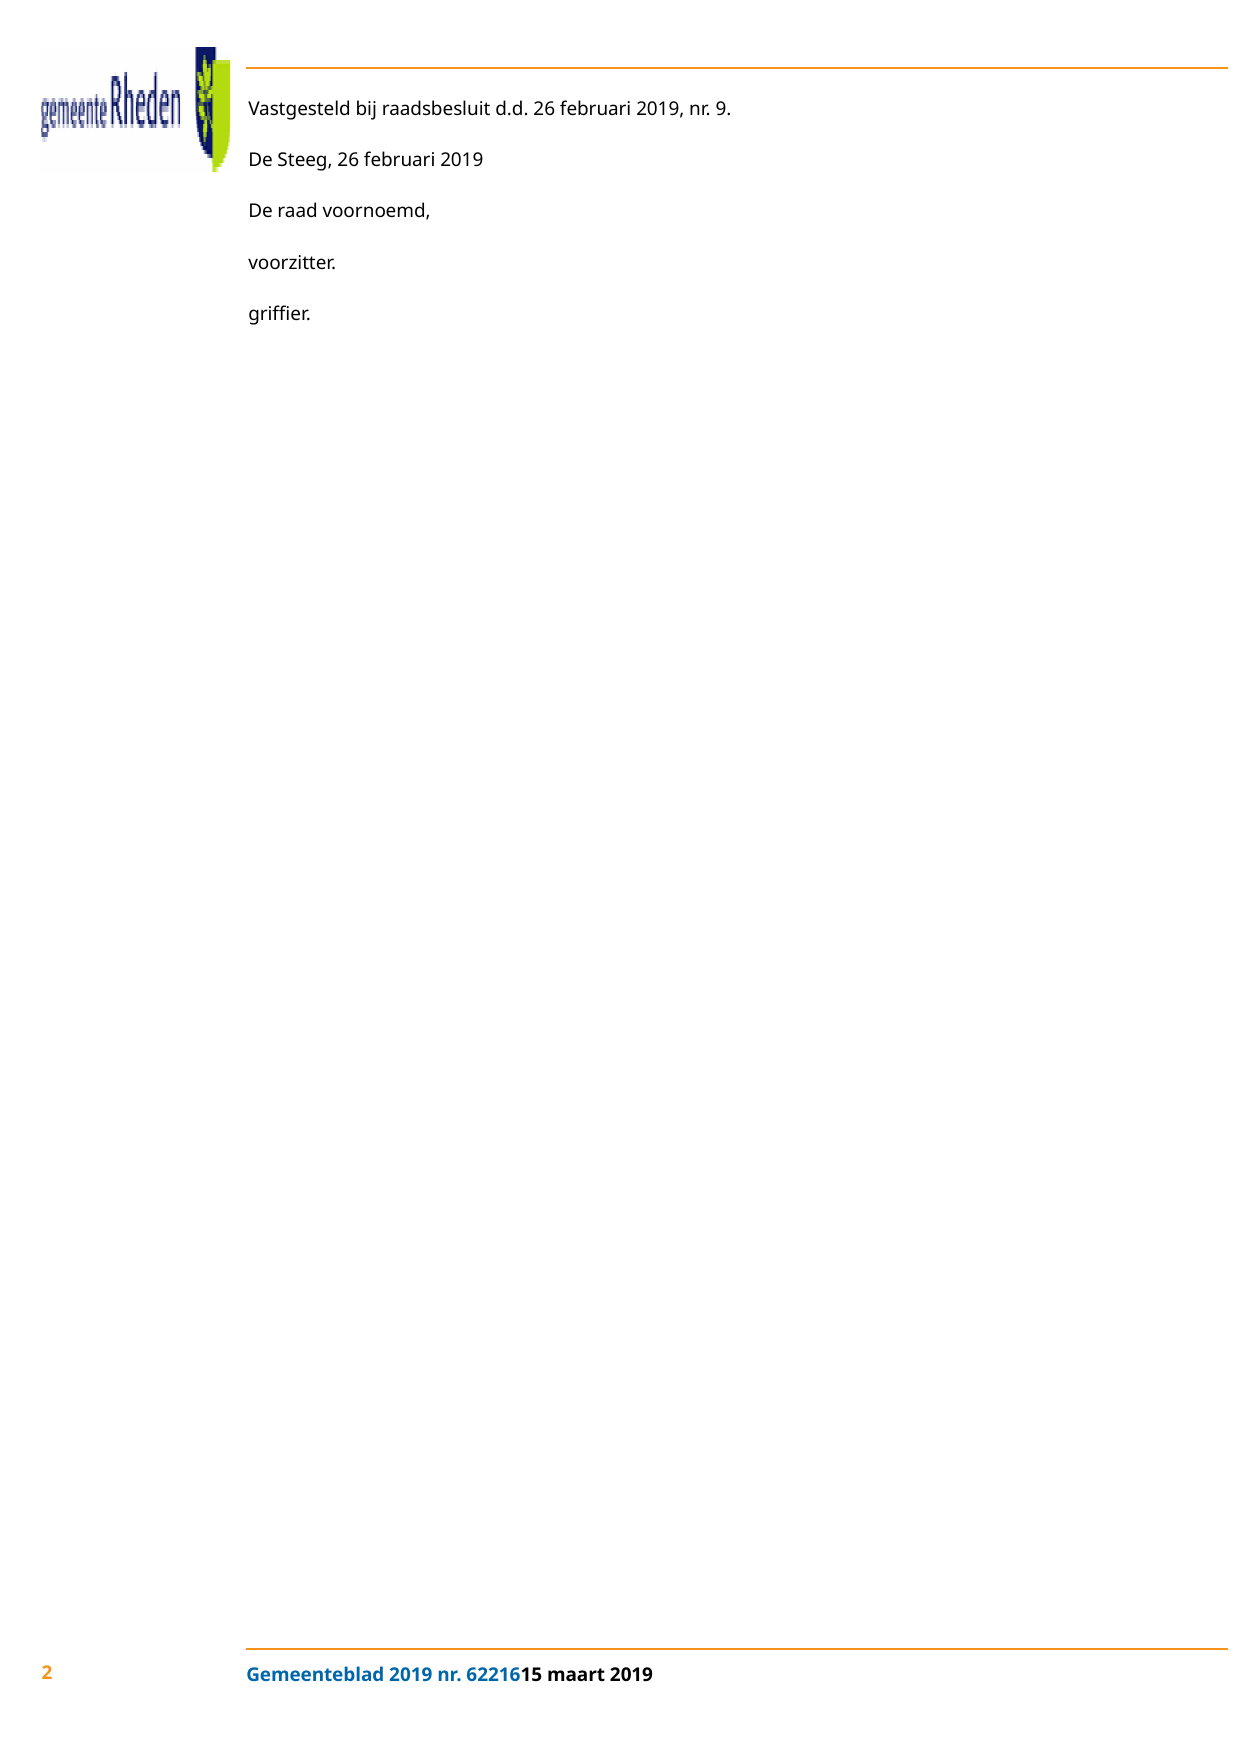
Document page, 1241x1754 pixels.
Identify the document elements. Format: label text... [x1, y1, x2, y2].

text griffier. [248, 301, 1152, 326]
text De raad voornoemd, [248, 198, 1152, 223]
text voorzitter. [248, 249, 1152, 275]
text De Steeg, 26 februari 2019 [248, 146, 1152, 172]
picture [41, 47, 231, 172]
text Vastgesteld bij raadsbesluit d.d. 26 februari 2019, nr. 9. [248, 95, 1152, 121]
